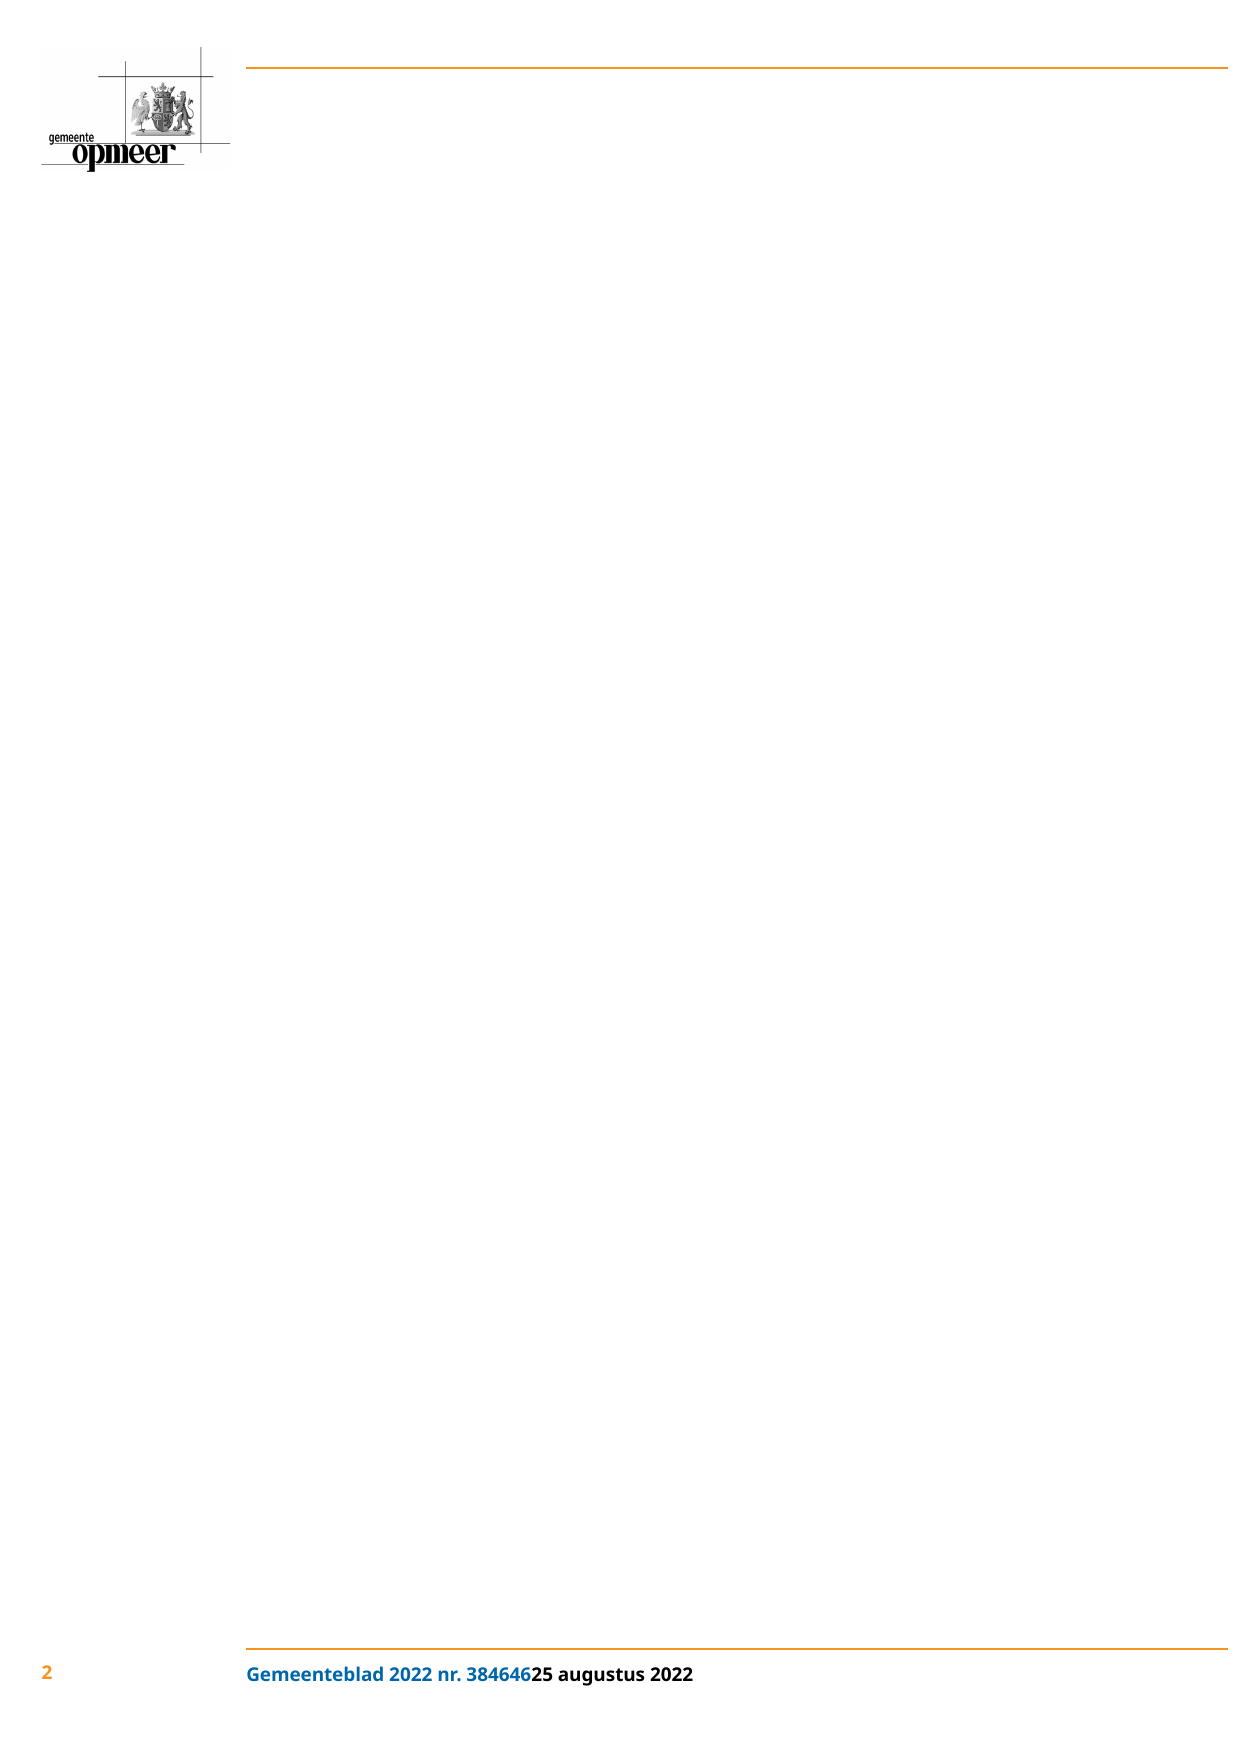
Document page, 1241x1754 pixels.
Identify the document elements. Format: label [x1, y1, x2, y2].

picture [41, 47, 231, 172]
